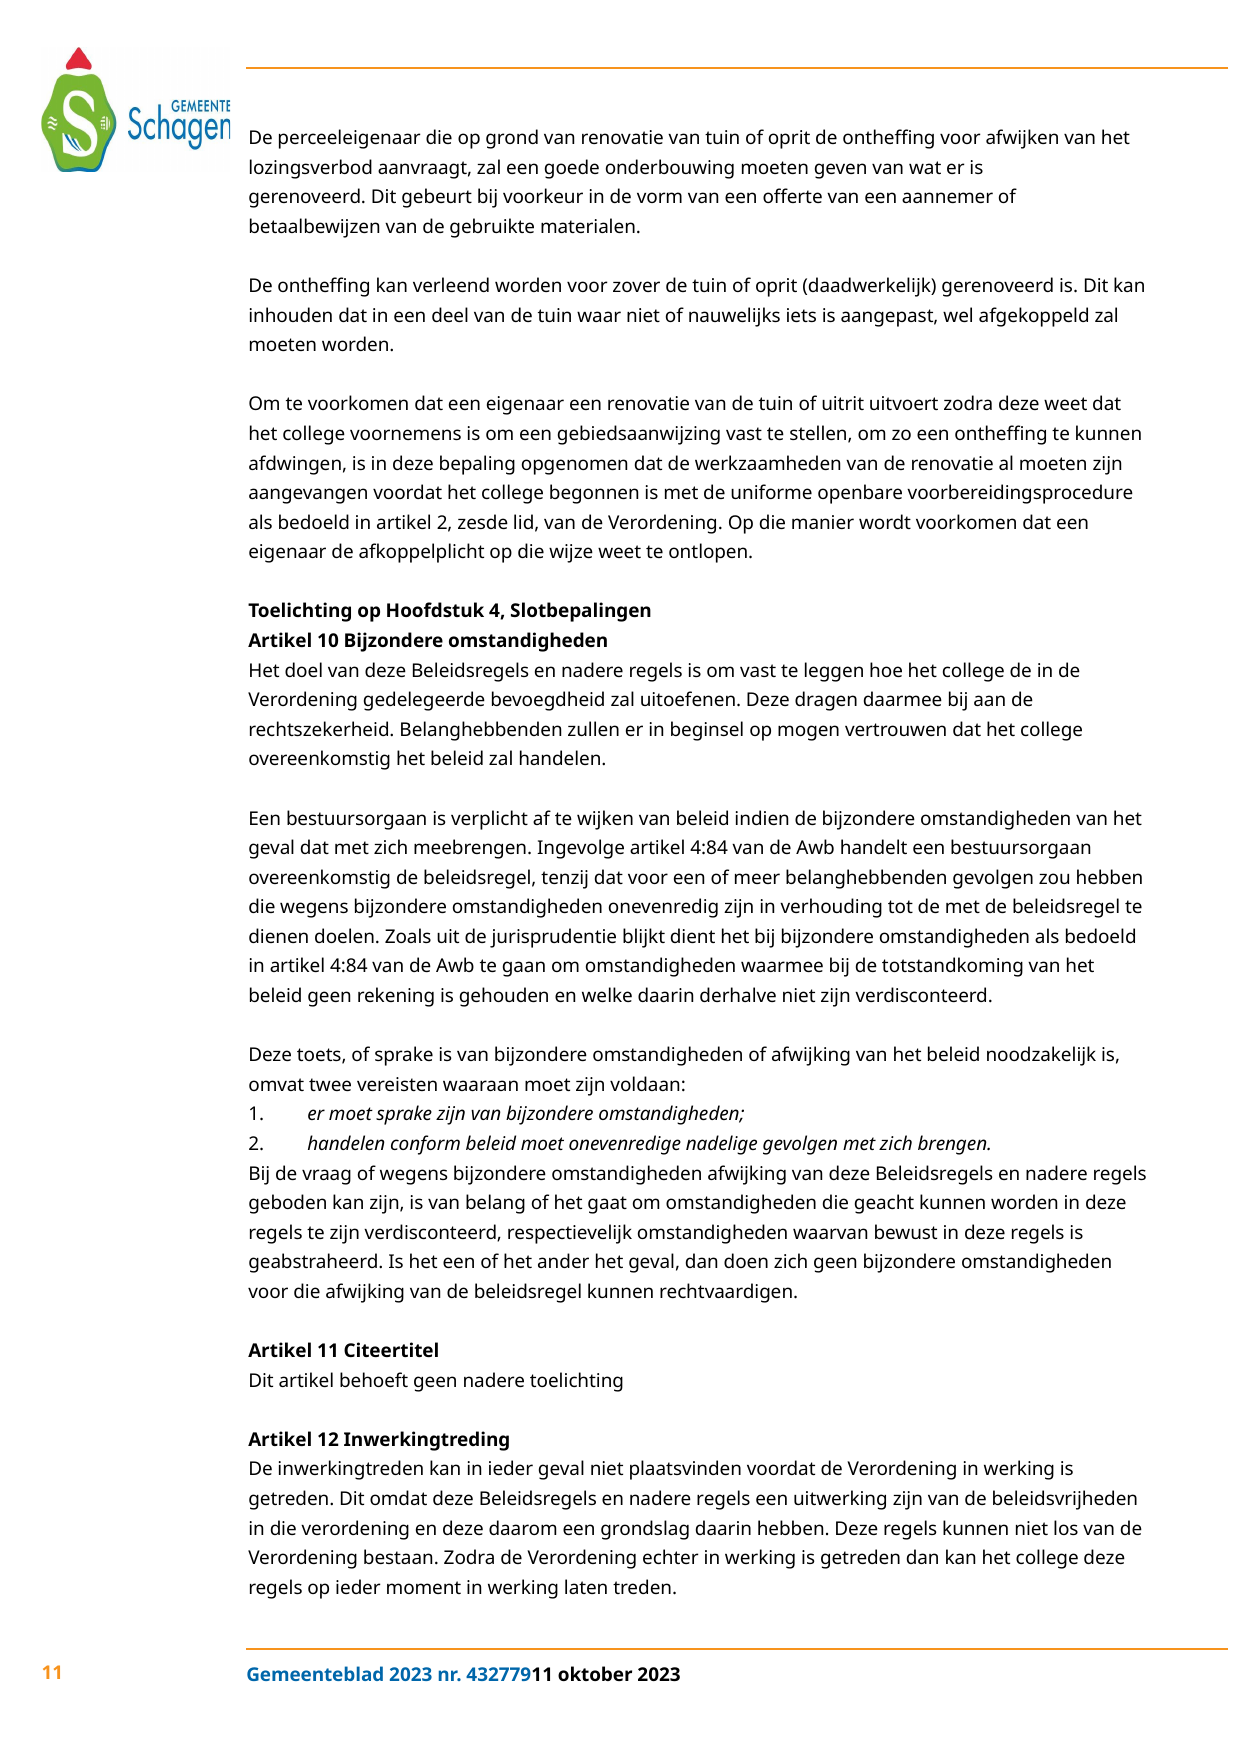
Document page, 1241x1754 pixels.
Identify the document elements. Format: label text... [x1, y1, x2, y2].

text Bij de vraag of wegens bijzondere omstandigheden afwijking van deze Beleidsregels en nadere regels geboden kan zijn, is van belang of het gaat om omstandigheden die geacht kunnen worden in deze regels te zijn verdisconteerd, respectievelijk omstandigheden waarvan bewust in deze regels is geabstraheerd. Is het een of het ander het geval, dan doen zich geen bijzondere omstandigheden voor die afwijking van de beleidsregel kunnen rechtvaardigen. [248, 1160, 1152, 1304]
text Toelichting op Hoofdstuk 4, Slotbepalingen [248, 598, 1152, 623]
text gerenoveerd. Dit gebeurt bij voorkeur in de vorm van een offerte van een aannemer of betaalbewijzen van de gebruikte materialen. [248, 183, 1152, 239]
text De perceeleigenaar die op grond van renovatie van tuin of oprit de ontheffing voor afwijken van het lozingsverbod aanvraagt, zal een goede onderbouwing moeten geven van wat er is [248, 124, 1152, 180]
text Een bestuursorgaan is verplicht af te wijken van beleid indien de bijzondere omstandigheden van het geval dat met zich meebrengen. Ingevolge artikel 4:84 van de Awb handelt een bestuursorgaan overeenkomstig de beleidsregel, tenzij dat voor een of meer belanghebbenden gevolgen zou hebben die wegens bijzondere omstandigheden onevenredig zijn in verhouding tot de met de beleidsregel te dienen doelen. Zoals uit de jurisprudentie blijkt dient het bij bijzondere omstandigheden als bedoeld in artikel 4:84 van de Awb te gaan om omstandigheden waarmee bij de totstandkoming van het beleid geen rekening is gehouden en welke daarin derhalve niet zijn verdisconteerd. [248, 805, 1152, 1008]
picture [41, 47, 231, 172]
text Dit artikel behoeft geen nadere toelichting [248, 1367, 1152, 1393]
text Om te voorkomen dat een eigenaar een renovatie van de tuin of uitrit uitvoert zodra deze weet dat het college voornemens is om een gebiedsaanwijzing vast te stellen, om zo een ontheffing te kunnen afdwingen, is in deze bepaling opgenomen dat de werkzaamheden van de renovatie al moeten zijn aangevangen voordat het college begonnen is met de uniforme openbare voorbereidingsprocedure als bedoeld in artikel 2, zesde lid, van de Verordening. Op die manier wordt voorkomen dat een eigenaar de afkoppelplicht op die wijze weet te ontlopen. [248, 391, 1152, 564]
list handelen conform beleid moet onevenredige nadelige gevolgen met zich brengen. [248, 1130, 1152, 1156]
text De ontheffing kan verleend worden voor zover de tuin of oprit (daadwerkelijk) gerenoveerd is. Dit kan inhouden dat in een deel van de tuin waar niet of nauwelijks iets is aangepast, wel afgekoppeld zal moeten worden. [248, 272, 1152, 357]
list er moet sprake zijn van bijzondere omstandigheden; [248, 1101, 1152, 1126]
text Artikel 10 Bijzondere omstandigheden [248, 627, 1152, 653]
text Deze toets, of sprake is van bijzondere omstandigheden of afwijking van het beleid noodzakelijk is, omvat twee vereisten waaraan moet zijn voldaan: [248, 1041, 1152, 1097]
text Artikel 11 Citeertitel [248, 1337, 1152, 1363]
text Het doel van deze Beleidsregels en nadere regels is om vast te leggen hoe het college de in de Verordening gedelegeerde bevoegdheid zal uitoefenen. Deze dragen daarmee bij aan de rechtszekerheid. Belanghebbenden zullen er in beginsel op mogen vertrouwen dat het college overeenkomstig het beleid zal handelen. [248, 657, 1152, 771]
text De inwerkingtreden kan in ieder geval niet plaatsvinden voordat de Verordening in werking is getreden. Dit omdat deze Beleidsregels en nadere regels een uitwerking zijn van de beleidsvrijheden in die verordening en deze daarom een grondslag daarin hebben. Deze regels kunnen niet los van de Verordening bestaan. Zodra de Verordening echter in werking is getreden dan kan het college deze regels op ieder moment in werking laten treden. [248, 1456, 1152, 1600]
text Artikel 12 Inwerkingtreding [248, 1426, 1152, 1452]
